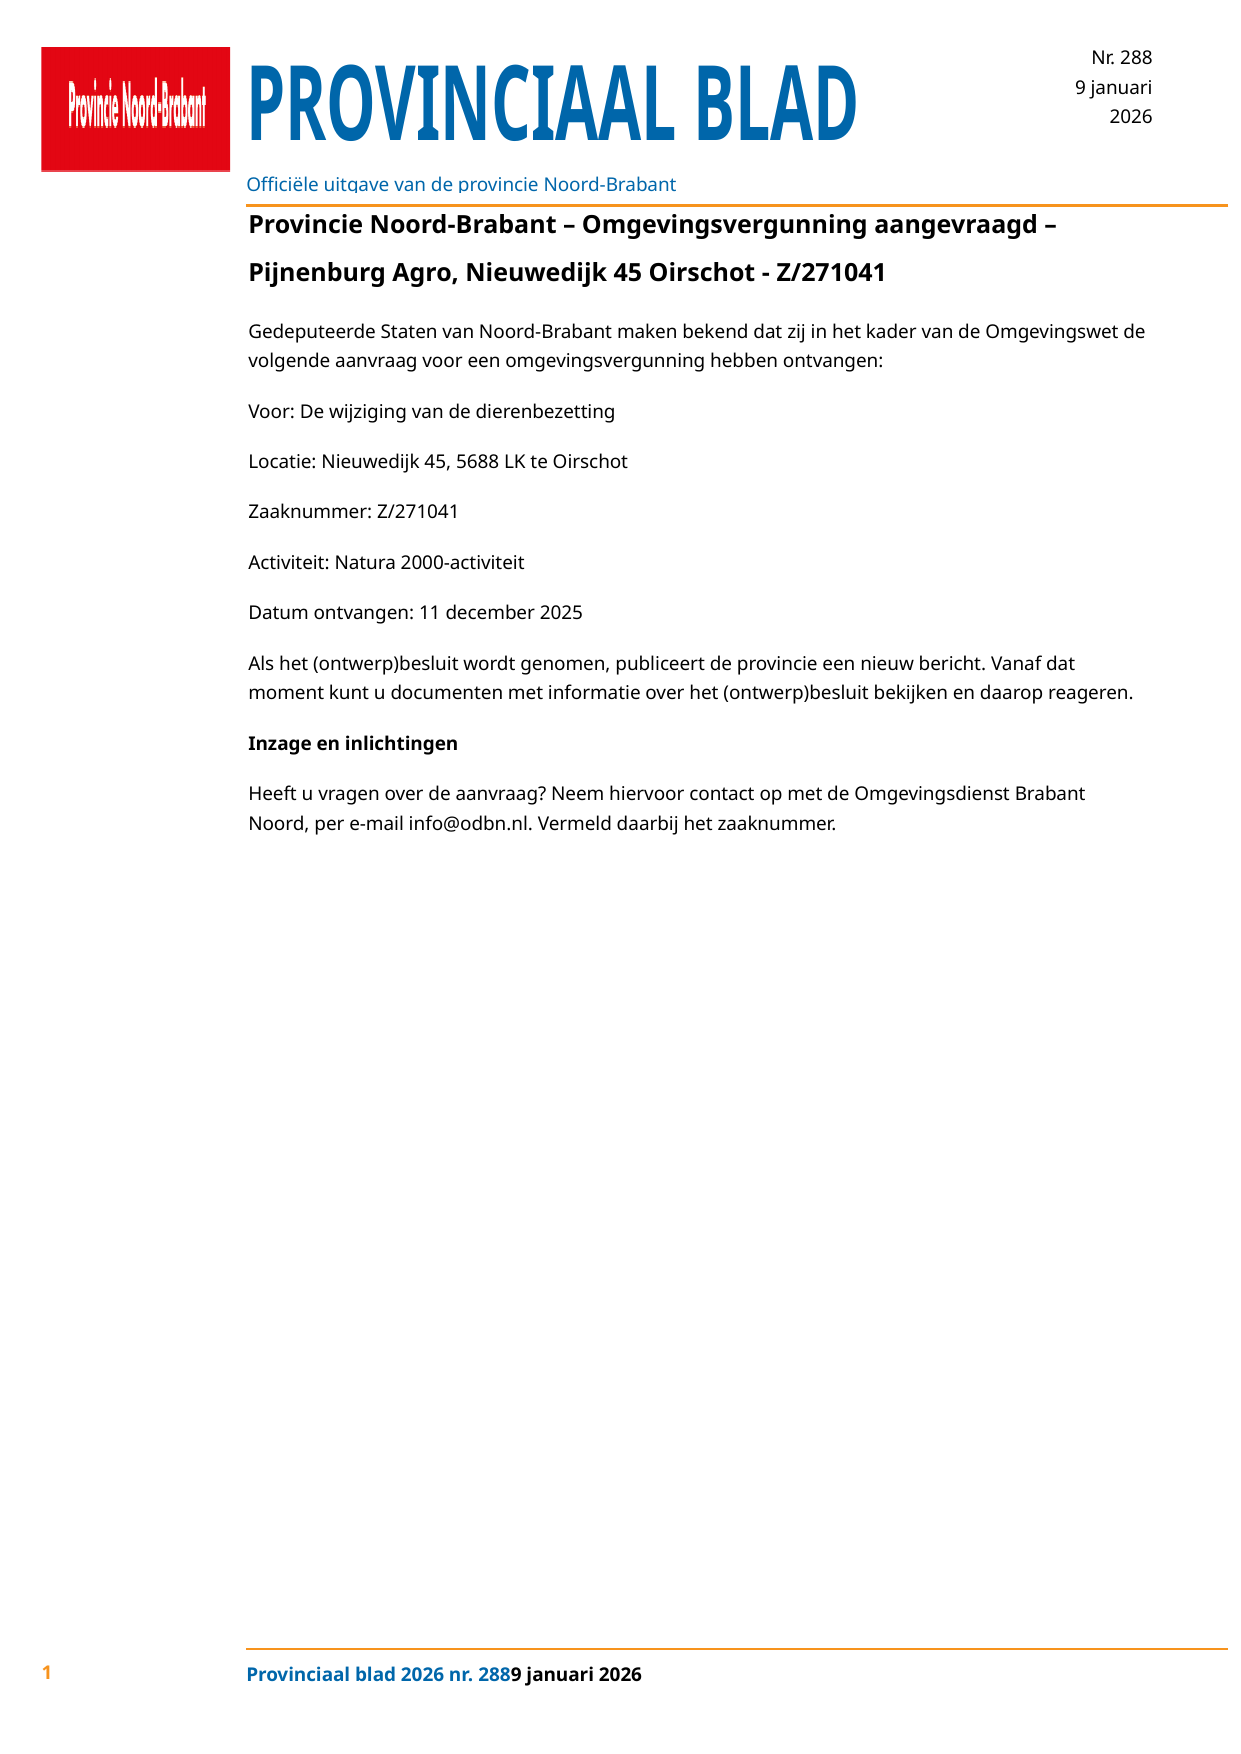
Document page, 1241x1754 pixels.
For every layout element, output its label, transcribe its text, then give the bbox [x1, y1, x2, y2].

text Gedeputeerde Staten van Noord-Brabant maken bekend dat zij in het kader van de Omgevingswet de volgende aanvraag voor een omgevingsvergunning hebben ontvangen: [248, 318, 1152, 373]
text Voor: De wijziging van de dierenbezetting [248, 398, 1152, 424]
picture [41, 47, 231, 172]
text Datum ontvangen: 11 december 2025 [248, 599, 1152, 625]
text Heeft u vragen over de aanvraag? Neem hiervoor contact op met de Omgevingsdienst Brabant Noord, per e-mail info@odbn.nl. Vermeld daarbij het zaaknummer. [248, 780, 1152, 836]
text Als het (ontwerp)besluit wordt genomen, publiceert de provincie een nieuw bericht. Vanaf dat moment kunt u documenten met informatie over het (ontwerp)besluit bekijken en daarop reageren. [248, 650, 1152, 705]
text Provincie Noord-Brabant – Omgevingsvergunning aangevraagd – Pijnenburg Agro, Nieuwedijk 45 Oirschot - Z/271041 [248, 207, 1152, 288]
text Activiteit: Natura 2000-activiteit [248, 549, 1152, 575]
text Zaaknummer: Z/271041 [248, 499, 1152, 524]
text Inzage en inlichtingen [248, 730, 1152, 756]
text Locatie: Nieuwedijk 45, 5688 LK te Oirschot [248, 448, 1152, 474]
